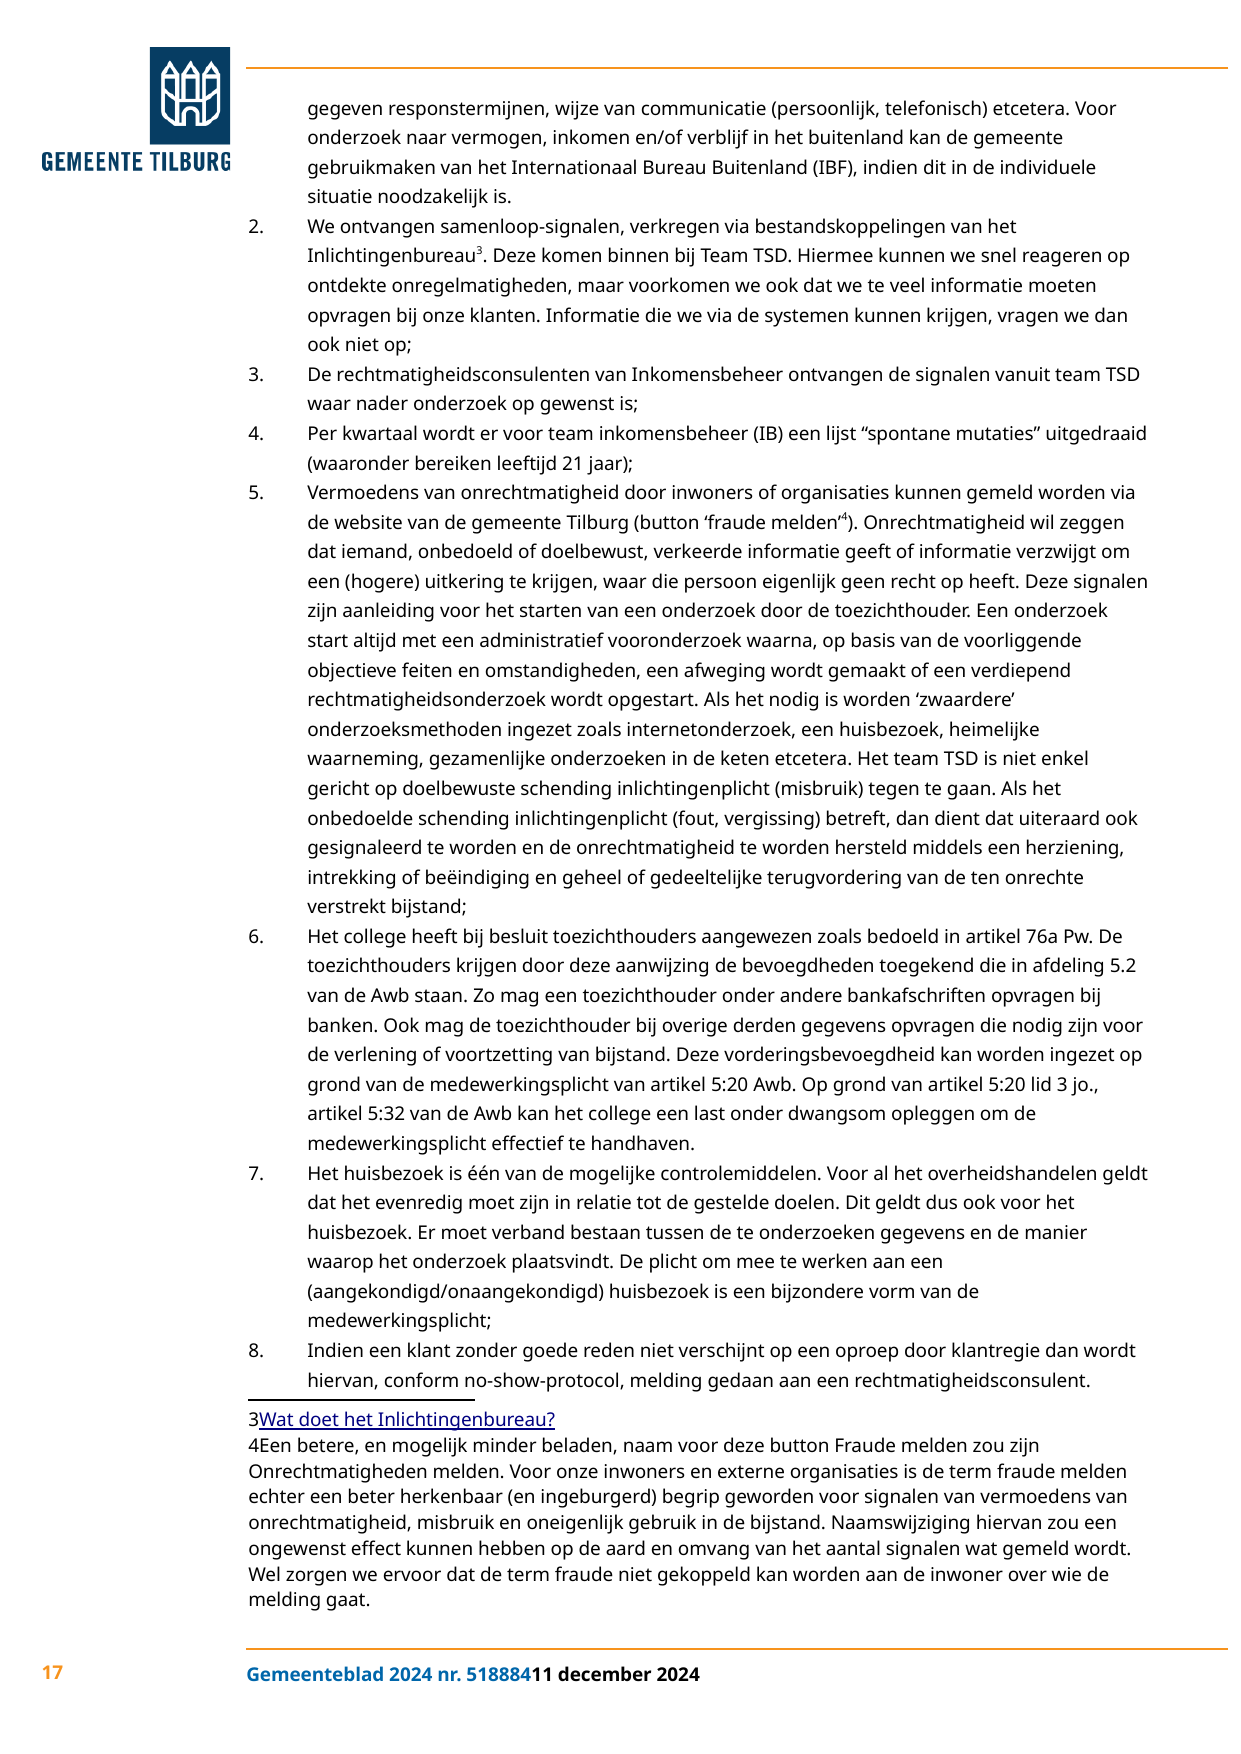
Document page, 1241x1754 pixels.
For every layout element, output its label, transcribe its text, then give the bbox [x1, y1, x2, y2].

list Vermoedens van onrechtmatigheid door inwoners of organisaties kunnen gemeld worden via de website van de gemeente Tilburg (button ‘fraude melden’). Onrechtmatigheid wil zeggen dat iemand, onbedoeld of doelbewust, verkeerde informatie geeft of informatie verzwijgt om een (hogere) uitkering te krijgen, waar die persoon eigenlijk geen recht op heeft. Deze signalen zijn aanleiding voor het starten van een onderzoek door de toezichthouder. Een onderzoek start altijd met een administratief vooronderzoek waarna, op basis van de voorliggende objectieve feiten en omstandigheden, een afweging wordt gemaakt of een verdiepend rechtmatigheidsonderzoek wordt opgestart. Als het nodig is worden ‘zwaardere’ onderzoeksmethoden ingezet zoals internetonderzoek, een huisbezoek, heimelijke waarneming, gezamenlijke onderzoeken in de keten etcetera. Het team TSD is niet enkel gericht op doelbewuste schending inlichtingenplicht (misbruik) tegen te gaan. Als het onbedoelde schending inlichtingenplicht (fout, vergissing) betreft, dan dient dat uiteraard ook gesignaleerd te worden en de onrechtmatigheid te worden hersteld middels een herziening, intrekking of beëindiging en geheel of gedeeltelijke terugvordering van de ten onrechte verstrekt bijstand; [248, 479, 1152, 919]
list Een betere, en mogelijk minder beladen, naam voor deze button Fraude melden zou zijn Onrechtmatigheden melden. Voor onze inwoners en externe organisaties is de term fraude melden echter een beter herkenbaar (en ingeburgerd) begrip geworden voor signalen van vermoedens van onrechtmatigheid, misbruik en oneigenlijk gebruik in de bijstand. Naamswijziging hiervan zou een ongewenst effect kunnen hebben op de aard en omvang van het aantal signalen wat gemeld wordt. Wel zorgen we ervoor dat de term fraude niet gekoppeld kan worden aan de inwoner over wie de melding gaat. [248, 1432, 1152, 1612]
list We ontvangen samenloop-signalen, verkregen via bestandskoppelingen van het Inlichtingenbureau. Deze komen binnen bij Team TSD. Hiermee kunnen we snel reageren op ontdekte onregelmatigheden, maar voorkomen we ook dat we te veel informatie moeten opvragen bij onze klanten. Informatie die we via de systemen kunnen krijgen, vragen we dan ook niet op; [248, 213, 1152, 357]
picture [41, 47, 231, 172]
list Het huisbezoek is één van de mogelijke controlemiddelen. Voor al het overheidshandelen geldt dat het evenredig moet zijn in relatie tot de gestelde doelen. Dit geldt dus ook voor het huisbezoek. Er moet verband bestaan tussen de te onderzoeken gegevens en de manier waarop het onderzoek plaatsvindt. De plicht om mee te werken aan een (aangekondigd/onaangekondigd) huisbezoek is een bijzondere vorm van de medewerkingsplicht; [248, 1160, 1152, 1333]
list Per kwartaal wordt er voor team inkomensbeheer (IB) een lijst “spontane mutaties” uitgedraaid (waaronder bereiken leeftijd 21 jaar); [248, 420, 1152, 476]
list Indien een klant zonder goede reden niet verschijnt op een oproep door klantregie dan wordt hiervan, conform no-show-protocol, melding gedaan aan een rechtmatigheidsconsulent. [248, 1337, 1152, 1393]
list De rechtmatigheidsconsulenten van Inkomensbeheer ontvangen de signalen vanuit team TSD waar nader onderzoek op gewenst is; [248, 361, 1152, 416]
list Het college heeft bij besluit toezichthouders aangewezen zoals bedoeld in artikel 76a Pw. De toezichthouders krijgen door deze aanwijzing de bevoegdheden toegekend die in afdeling 5.2 van de Awb staan. Zo mag een toezichthouder onder andere bankafschriften opvragen bij banken. Ook mag de toezichthouder bij overige derden gegevens opvragen die nodig zijn voor de verlening of voortzetting van bijstand. Deze vorderingsbevoegdheid kan worden ingezet op grond van de medewerkingsplicht van artikel 5:20 Awb. Op grond van artikel 5:20 lid 3 jo., artikel 5:32 van de Awb kan het college een last onder dwangsom opleggen om de medewerkingsplicht effectief te handhaven. [248, 923, 1152, 1156]
list Wat doet het Inlichtingenbureau? [248, 1406, 1152, 1432]
list gegeven responstermijnen, wijze van communicatie (persoonlijk, telefonisch) etcetera. Voor onderzoek naar vermogen, inkomen en/of verblijf in het buitenland kan de gemeente gebruikmaken van het Internationaal Bureau Buitenland (IBF), indien dit in de individuele situatie noodzakelijk is. [248, 95, 1152, 209]
